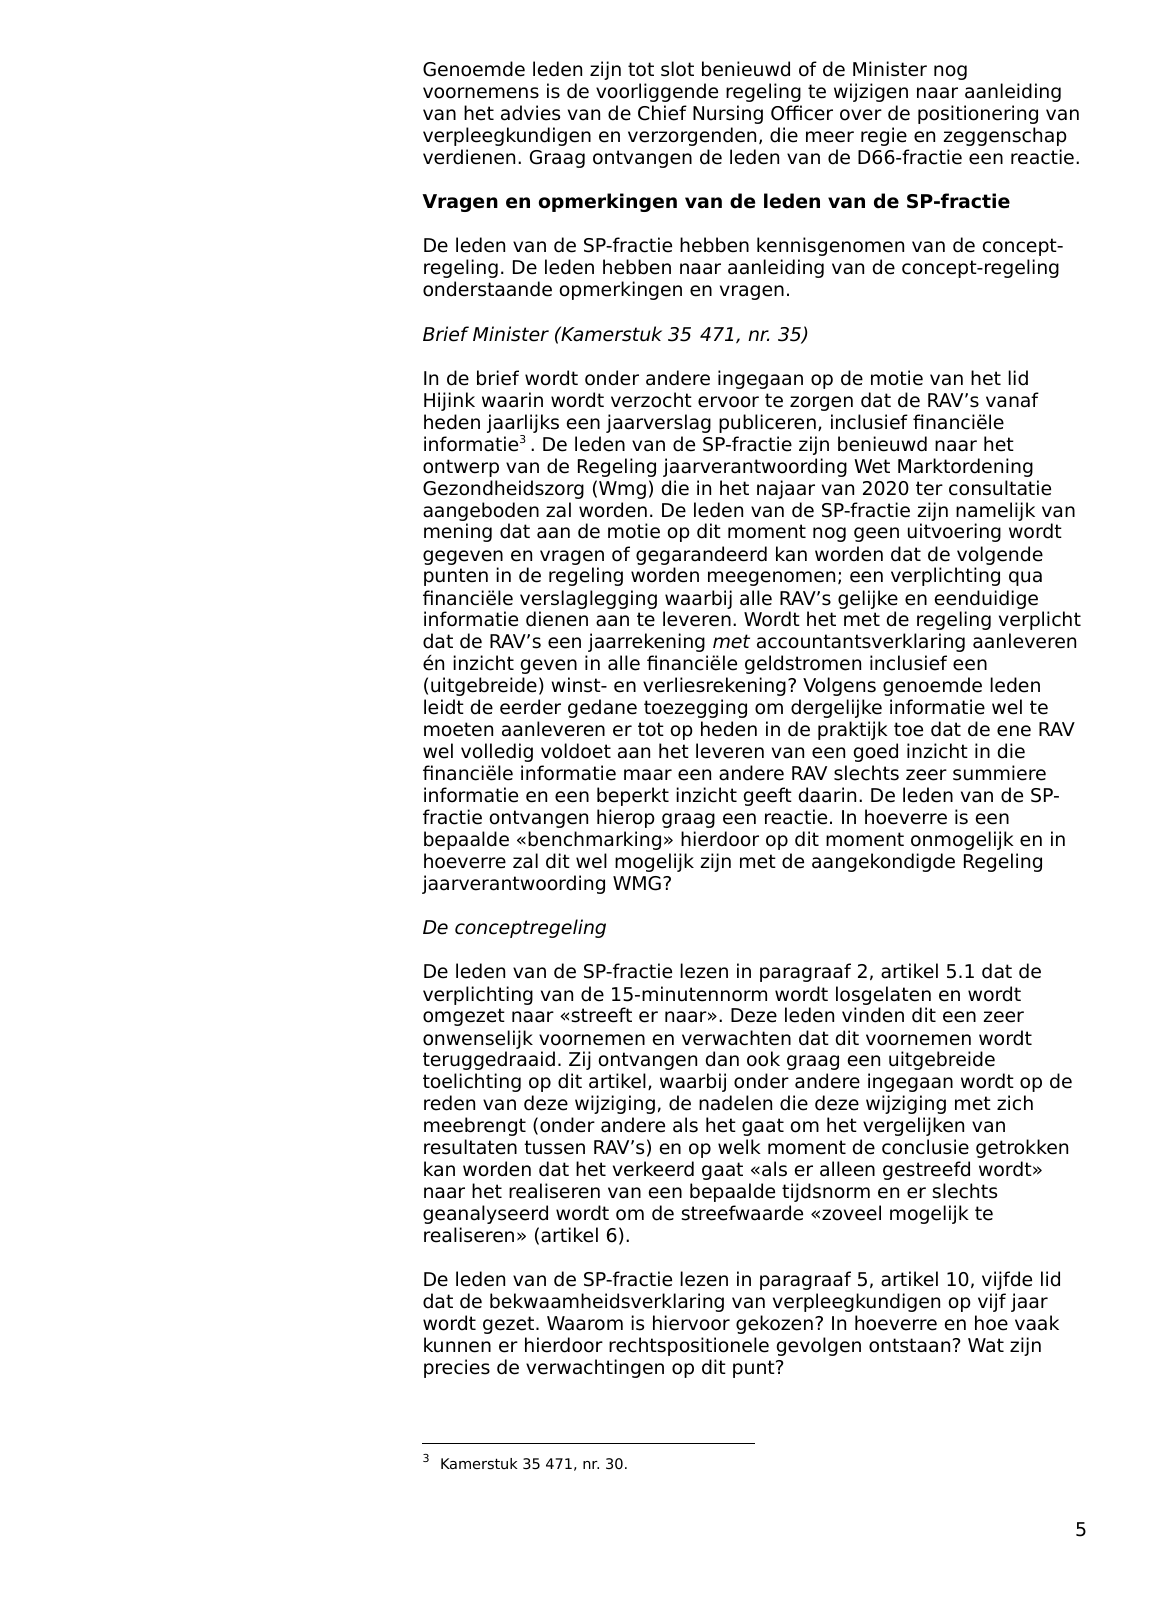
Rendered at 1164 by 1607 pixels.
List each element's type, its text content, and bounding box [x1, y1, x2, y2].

text Genoemde leden zijn tot slot benieuwd of de Minister nog voornemens is de voorliggende regeling te wijzigen naar aanleiding van het advies van de Chief Nursing Officer over de positionering van verpleegkundigen en verzorgenden, die meer regie en zeggenschap verdienen. Graag ontvangen de leden van de D66-fractie een reactie. [422, 59, 1087, 169]
subtitle De conceptregeling [422, 917, 1087, 939]
text De leden van de SP-fractie lezen in paragraaf 5, artikel 10, vijfde lid dat de bekwaamheidsverklaring van verpleegkundigen op vijf jaar wordt gezet. Waarom is hiervoor gekozen? In hoeverre en hoe vaak kunnen er hierdoor rechtspositionele gevolgen ontstaan? Wat zijn precies de verwachtingen op dit punt? [422, 1269, 1087, 1379]
subtitle Brief Minister (Kamerstuk 35 471, nr. 35) [422, 323, 1087, 345]
text In de brief wordt onder andere ingegaan op de motie van het lid Hijink waarin wordt verzocht ervoor te zorgen dat de RAV’s vanaf heden jaarlijks een jaarverslag publiceren, inclusief financiële informatie. De leden van de SP-fractie zijn benieuwd naar het ontwerp van de Regeling jaarverantwoording Wet Marktordening Gezondheidszorg (Wmg) die in het najaar van 2020 ter consultatie aangeboden zal worden. De leden van de SP-fractie zijn namelijk van mening dat aan de motie op dit moment nog geen uitvoering wordt gegeven en vragen of gegarandeerd kan worden dat de volgende punten in de regeling worden meegenomen; een verplichting qua financiële verslaglegging waarbij alle RAV’s gelijke en eenduidige informatie dienen aan te leveren. Wordt het met de regeling verplicht dat de RAV’s een jaarrekening met accountantsverklaring aanleveren én inzicht geven in alle financiële geldstromen inclusief een (uitgebreide) winst- en verliesrekening? Volgens genoemde leden leidt de eerder gedane toezegging om dergelijke informatie wel te moeten aanleveren er tot op heden in de praktijk toe dat de ene RAV wel volledig voldoet aan het leveren van een goed inzicht in die financiële informatie maar een andere RAV slechts zeer summiere informatie en een beperkt inzicht geeft daarin. De leden van de SP-fractie ontvangen hierop graag een reactie. In hoeverre is een bepaalde «benchmarking» hierdoor op dit moment onmogelijk en in hoeverre zal dit wel mogelijk zijn met de aangekondigde Regeling jaarverantwoording WMG? [422, 368, 1087, 895]
subtitle Vragen en opmerkingen van de leden van de SP-fractie [422, 191, 1087, 213]
text Kamerstuk 35 471, nr. 30. [422, 1452, 1087, 1474]
text De leden van de SP-fractie hebben kennisgenomen van de concept-regeling. De leden hebben naar aanleiding van de concept-regeling onderstaande opmerkingen en vragen. [422, 235, 1087, 301]
text De leden van de SP-fractie lezen in paragraaf 2, artikel 5.1 dat de verplichting van de 15-minutennorm wordt losgelaten en wordt omgezet naar «streeft er naar». Deze leden vinden dit een zeer onwenselijk voornemen en verwachten dat dit voornemen wordt teruggedraaid. Zij ontvangen dan ook graag een uitgebreide toelichting op dit artikel, waarbij onder andere ingegaan wordt op de reden van deze wijziging, de nadelen die deze wijziging met zich meebrengt (onder andere als het gaat om het vergelijken van resultaten tussen RAV’s) en op welk moment de conclusie getrokken kan worden dat het verkeerd gaat «als er alleen gestreefd wordt» naar het realiseren van een bepaalde tijdsnorm en er slechts geanalyseerd wordt om de streefwaarde «zoveel mogelijk te realiseren» (artikel 6). [422, 961, 1087, 1247]
